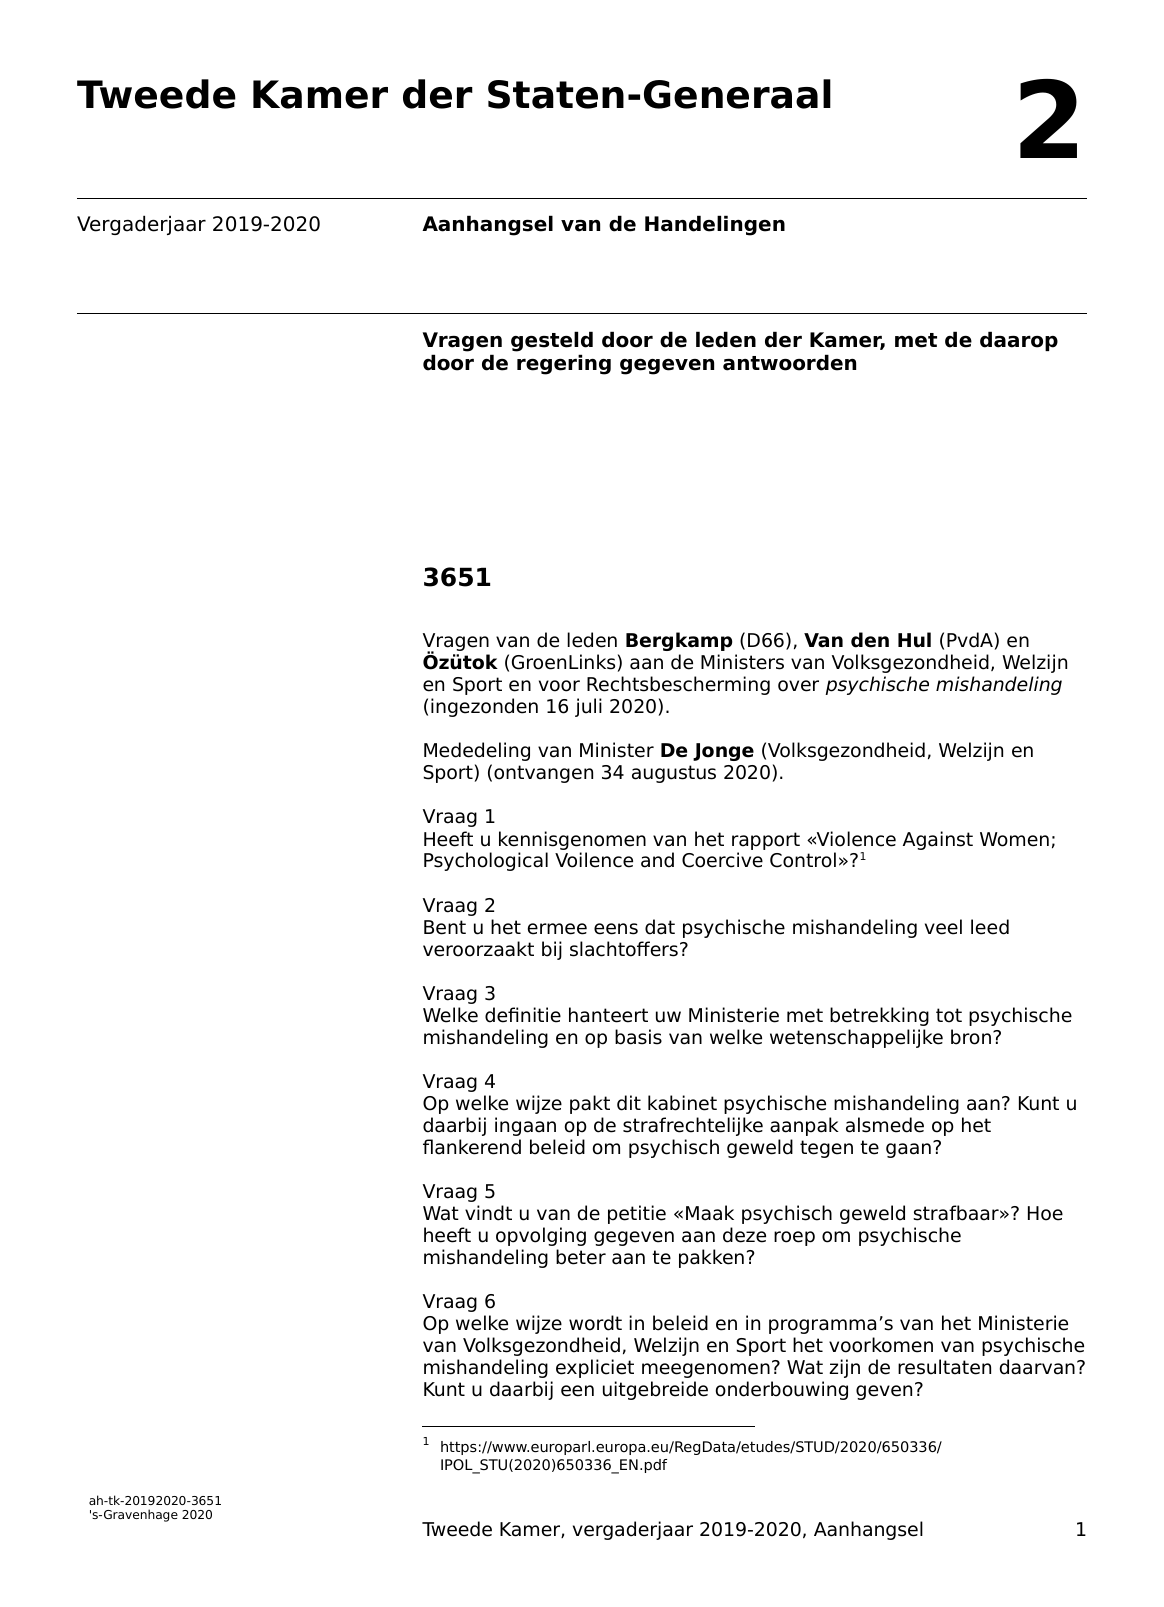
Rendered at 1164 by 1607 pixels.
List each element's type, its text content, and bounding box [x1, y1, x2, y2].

text https://www.europarl.europa.eu/RegData/etudes/STUD/2020/650336/IPOL_STU(2020)650336_EN.pdf [422, 1435, 1087, 1474]
table_cell Vragen gesteld door de leden der Kamer, met de daarop door de regering gegeven antwoorden [422, 314, 1087, 375]
text Wat vindt u van de petitie «Maak psychisch geweld strafbaar»? Hoe heeft u opvolging gegeven aan deze roep om psychische mishandeling beter aan te pakken? [422, 1203, 1087, 1269]
text 's-Gravenhage 2020 [88, 1508, 323, 1522]
table_cell Aanhangsel van de Handelingen [422, 199, 1087, 313]
text Op welke wijze wordt in beleid en in programma’s van het Ministerie van Volksgezondheid, Welzijn en Sport het voorkomen van psychische mishandeling expliciet meegenomen? Wat zijn de resultaten daarvan? Kunt u daarbij een uitgebreide onderbouwing geven? [422, 1313, 1087, 1401]
text Vraag 4 [422, 1071, 1087, 1093]
table_header 2 [886, 59, 1087, 198]
text Op welke wijze pakt dit kabinet psychische mishandeling aan? Kunt u daarbij ingaan op de strafrechtelijke aanpak alsmede op het flankerend beleid om psychisch geweld tegen te gaan? [422, 1093, 1087, 1159]
text Vraag 5 [422, 1181, 1087, 1203]
table_cell Vergaderjaar 2019-2020 [77, 199, 422, 313]
text Mededeling van Minister De Jonge (Volksgezondheid, Welzijn en Sport) (ontvangen 34 augustus 2020). [422, 740, 1087, 784]
text 3651 [422, 563, 1087, 592]
text Vraag 3 [422, 983, 1087, 1005]
text Bent u het ermee eens dat psychische mishandeling veel leed veroorzaakt bij slachtoffers? [422, 917, 1087, 961]
table_header Tweede Kamer der Staten-Generaal [77, 59, 886, 198]
text ah-tk-20192020-3651 [88, 1494, 323, 1508]
text Vraag 2 [422, 894, 1087, 917]
text Heeft u kennisgenomen van het rapport «Violence Against Women; Psychological Voilence and Coercive Control»? [422, 828, 1087, 872]
table_cell [77, 314, 422, 375]
text Vragen van de leden Bergkamp (D66), Van den Hul (PvdA) en Özütok (GroenLinks) aan de Ministers van Volksgezondheid, Welzijn en Sport en voor Rechtsbescherming over psychische mishandeling (ingezonden 16 juli 2020). [422, 630, 1087, 718]
text Vraag 1 [422, 806, 1087, 828]
text Vraag 6 [422, 1291, 1087, 1313]
text Welke definitie hanteert uw Ministerie met betrekking tot psychische mishandeling en op basis van welke wetenschappelijke bron? [422, 1005, 1087, 1049]
